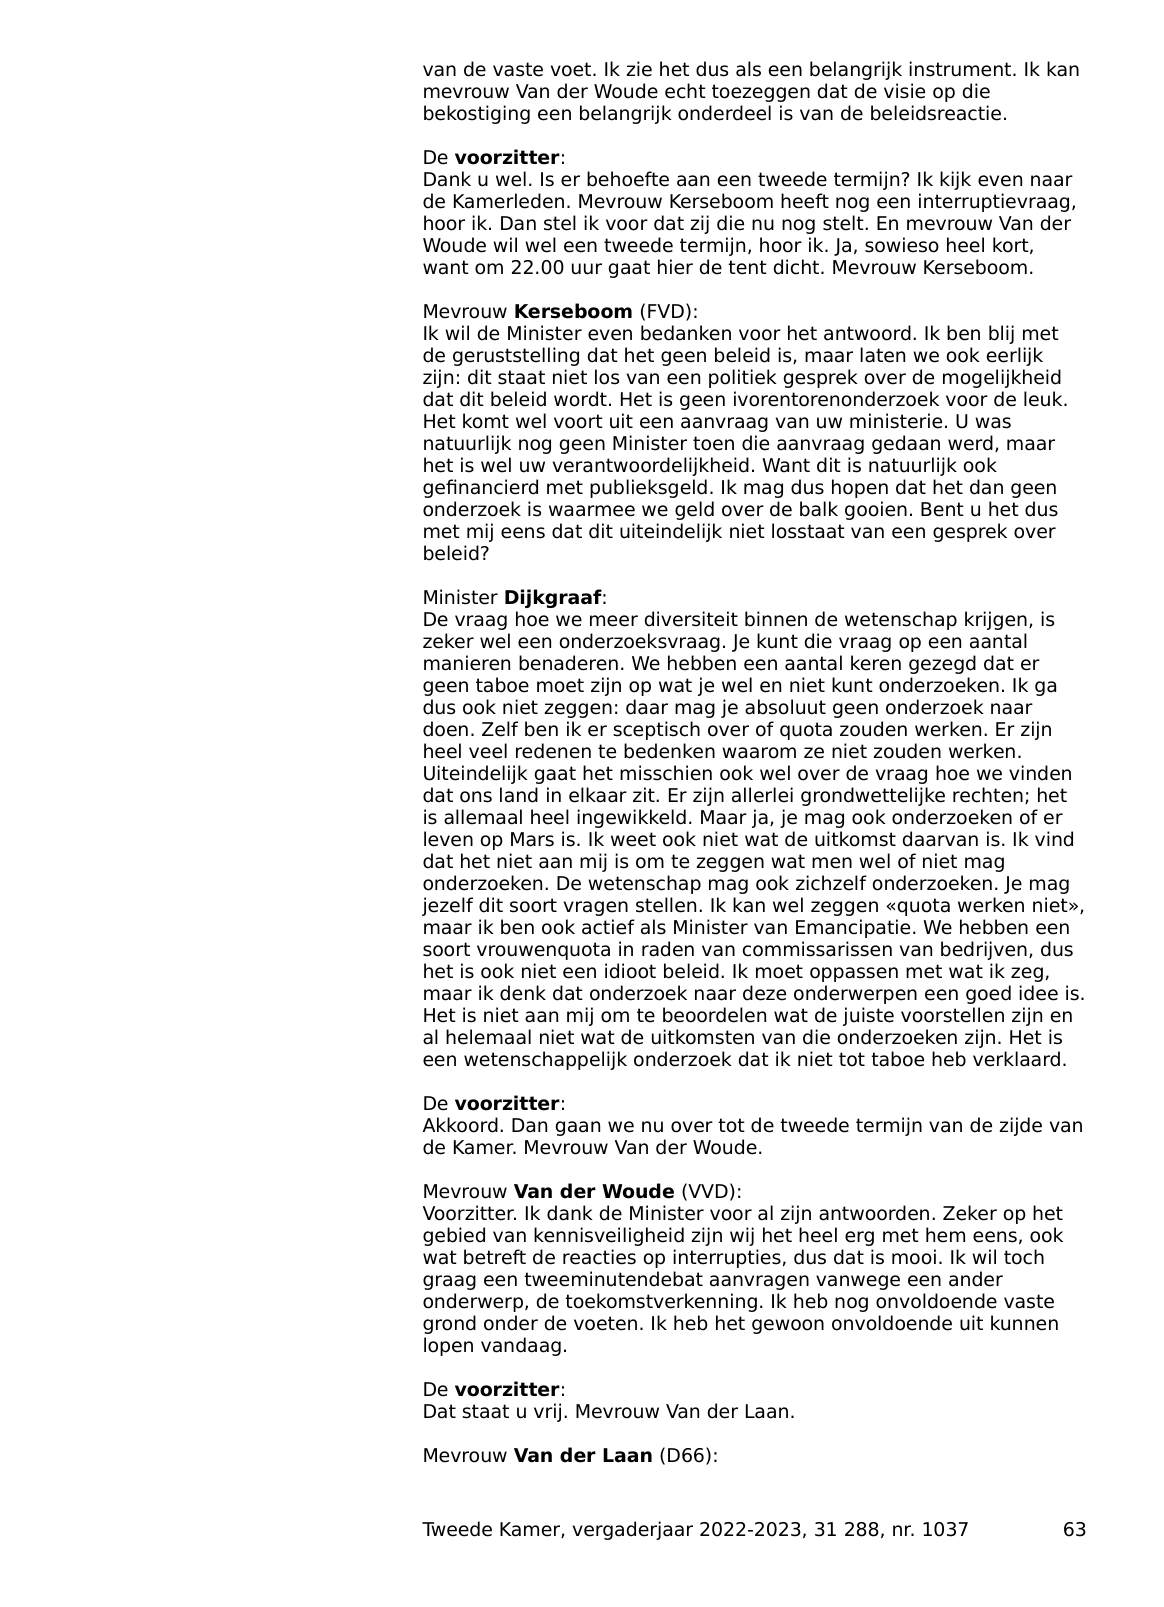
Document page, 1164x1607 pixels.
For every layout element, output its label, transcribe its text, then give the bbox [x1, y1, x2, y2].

text Dat staat u vrij. Mevrouw Van der Laan. [422, 1401, 1087, 1423]
text Mevrouw Van der Laan (D66): [422, 1445, 1087, 1467]
text De voorzitter: [422, 1093, 1087, 1115]
text Ik wil de Minister even bedanken voor het antwoord. Ik ben blij met de geruststelling dat het geen beleid is, maar laten we ook eerlijk zijn: dit staat niet los van een politiek gesprek over de mogelijkheid dat dit beleid wordt. Het is geen ivorentorenonderzoek voor de leuk. Het komt wel voort uit een aanvraag van uw ministerie. U was natuurlijk nog geen Minister toen die aanvraag gedaan werd, maar het is wel uw verantwoordelijkheid. Want dit is natuurlijk ook gefinancierd met publieksgeld. Ik mag dus hopen dat het dan geen onderzoek is waarmee we geld over de balk gooien. Bent u het dus met mij eens dat dit uiteindelijk niet losstaat van een gesprek over beleid? [422, 323, 1087, 565]
text De voorzitter: [422, 1379, 1087, 1401]
text Mevrouw Van der Woude (VVD): [422, 1181, 1087, 1203]
text Minister Dijkgraaf: [422, 587, 1087, 609]
text Dank u wel. Is er behoefte aan een tweede termijn? Ik kijk even naar de Kamerleden. Mevrouw Kerseboom heeft nog een interruptievraag, hoor ik. Dan stel ik voor dat zij die nu nog stelt. En mevrouw Van der Woude wil wel een tweede termijn, hoor ik. Ja, sowieso heel kort, want om 22.00 uur gaat hier de tent dicht. Mevrouw Kerseboom. [422, 169, 1087, 279]
text van de vaste voet. Ik zie het dus als een belangrijk instrument. Ik kan mevrouw Van der Woude echt toezeggen dat de visie op die bekostiging een belangrijk onderdeel is van de beleidsreactie. [422, 59, 1087, 125]
text Akkoord. Dan gaan we nu over tot de tweede termijn van de zijde van de Kamer. Mevrouw Van der Woude. [422, 1115, 1087, 1159]
text Mevrouw Kerseboom (FVD): [422, 301, 1087, 323]
text De voorzitter: [422, 147, 1087, 169]
text Voorzitter. Ik dank de Minister voor al zijn antwoorden. Zeker op het gebied van kennisveiligheid zijn wij het heel erg met hem eens, ook wat betreft de reacties op interrupties, dus dat is mooi. Ik wil toch graag een tweeminutendebat aanvragen vanwege een ander onderwerp, de toekomstverkenning. Ik heb nog onvoldoende vaste grond onder de voeten. Ik heb het gewoon onvoldoende uit kunnen lopen vandaag. [422, 1203, 1087, 1357]
text De vraag hoe we meer diversiteit binnen de wetenschap krijgen, is zeker wel een onderzoeksvraag. Je kunt die vraag op een aantal manieren benaderen. We hebben een aantal keren gezegd dat er geen taboe moet zijn op wat je wel en niet kunt onderzoeken. Ik ga dus ook niet zeggen: daar mag je absoluut geen onderzoek naar doen. Zelf ben ik er sceptisch over of quota zouden werken. Er zijn heel veel redenen te bedenken waarom ze niet zouden werken. Uiteindelijk gaat het misschien ook wel over de vraag hoe we vinden dat ons land in elkaar zit. Er zijn allerlei grondwettelijke rechten; het is allemaal heel ingewikkeld. Maar ja, je mag ook onderzoeken of er leven op Mars is. Ik weet ook niet wat de uitkomst daarvan is. Ik vind dat het niet aan mij is om te zeggen wat men wel of niet mag onderzoeken. De wetenschap mag ook zichzelf onderzoeken. Je mag jezelf dit soort vragen stellen. Ik kan wel zeggen «quota werken niet», maar ik ben ook actief als Minister van Emancipatie. We hebben een soort vrouwenquota in raden van commissarissen van bedrijven, dus het is ook niet een idioot beleid. Ik moet oppassen met wat ik zeg, maar ik denk dat onderzoek naar deze onderwerpen een goed idee is. Het is niet aan mij om te beoordelen wat de juiste voorstellen zijn en al helemaal niet wat de uitkomsten van die onderzoeken zijn. Het is een wetenschappelijk onderzoek dat ik niet tot taboe heb verklaard. [422, 609, 1087, 1071]
